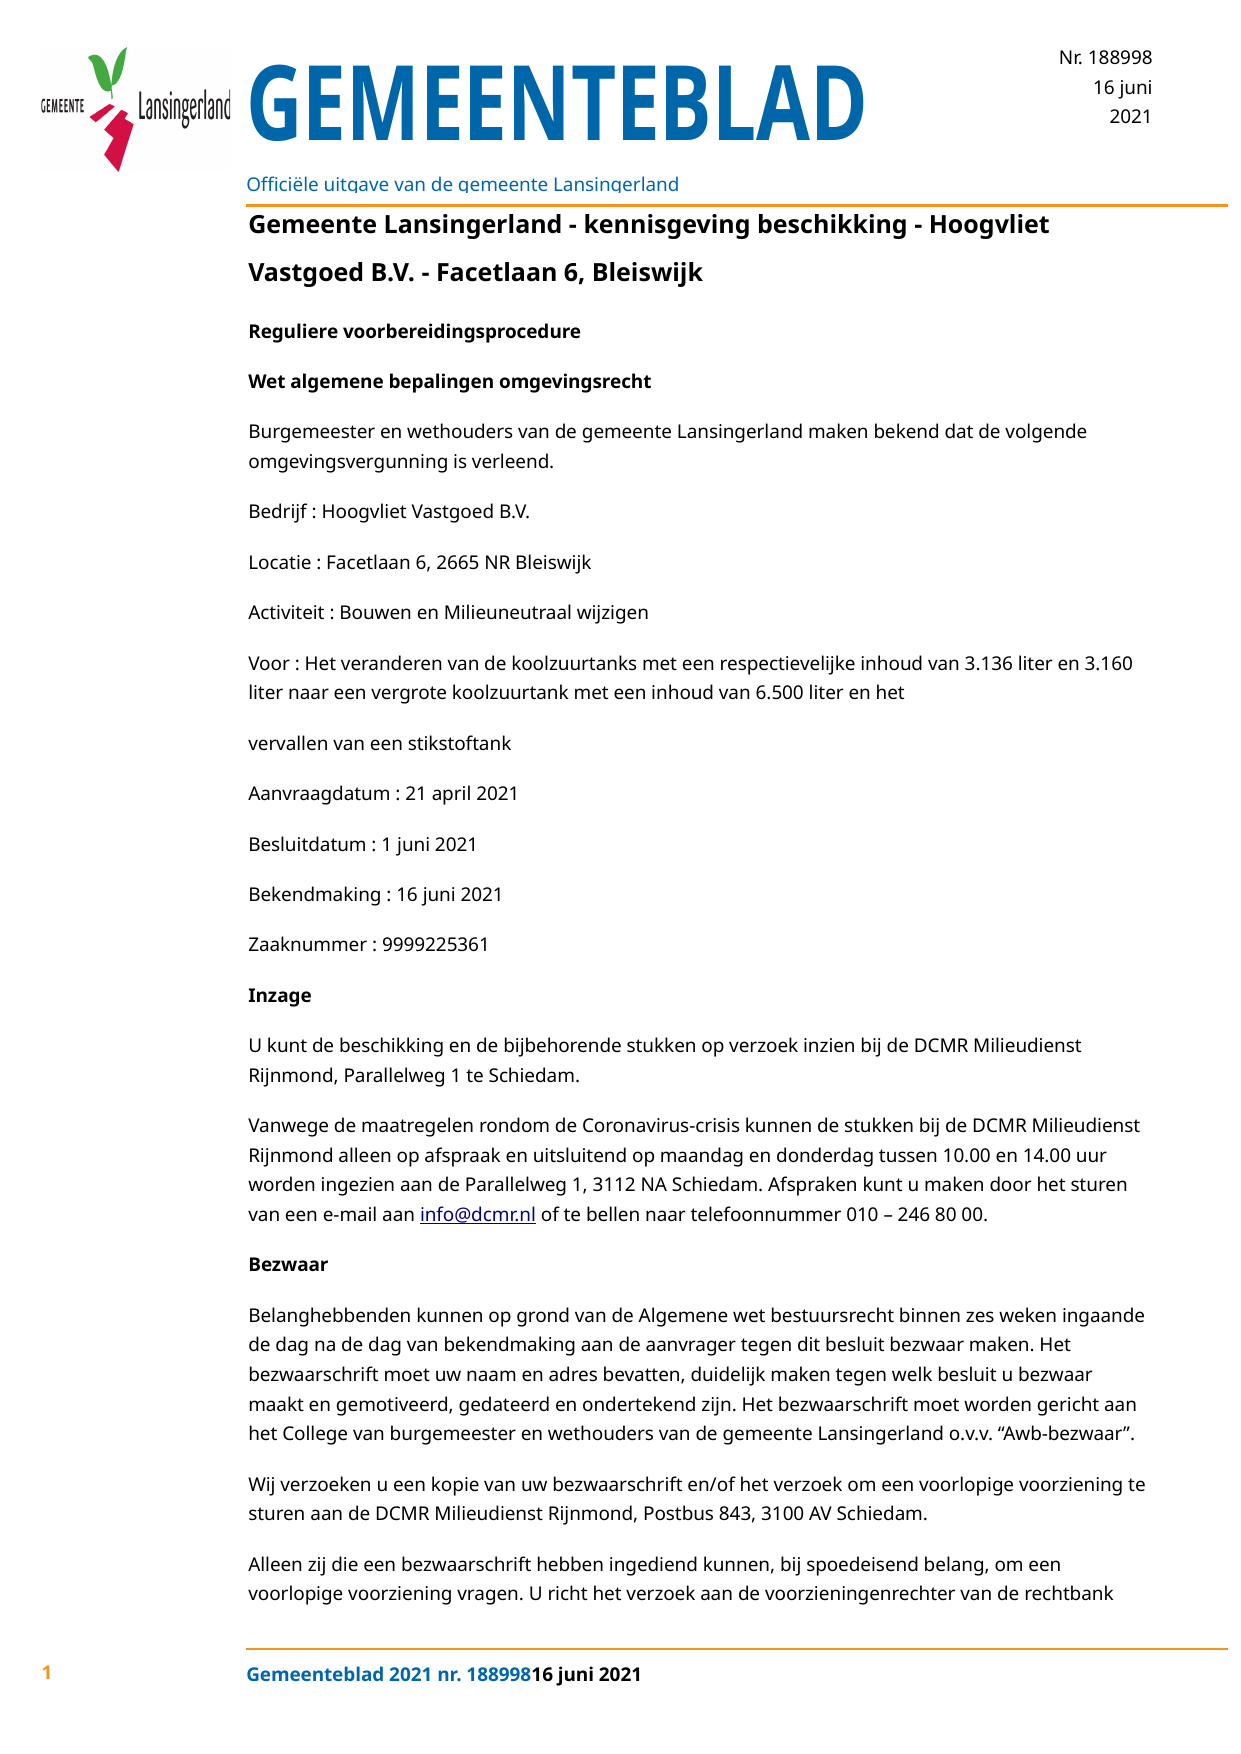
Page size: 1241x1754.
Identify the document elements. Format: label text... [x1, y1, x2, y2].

text Gemeente Lansingerland - kennisgeving beschikking - Hoogvliet Vastgoed B.V. - Facetlaan 6, Bleiswijk [248, 207, 1152, 288]
text Bedrijf : Hoogvliet Vastgoed B.V. [248, 499, 1152, 524]
text Inzage [248, 982, 1152, 1008]
text Zaaknummer : 9999225361 [248, 932, 1152, 957]
text vervallen van een stikstoftank [248, 730, 1152, 756]
text Activiteit : Bouwen en Milieuneutraal wijzigen [248, 599, 1152, 625]
text Wij verzoeken u een kopie van uw bezwaarschrift en/of het verzoek om een voorlopige voorziening te sturen aan de DCMR Milieudienst Rijnmond, Postbus 843, 3100 AV Schiedam. [248, 1471, 1152, 1526]
text Locatie : Facetlaan 6, 2665 NR Bleiswijk [248, 549, 1152, 575]
text Bezwaar [248, 1252, 1152, 1277]
text Burgemeester en wethouders van de gemeente Lansingerland maken bekend dat de volgende omgevingsvergunning is verleend. [248, 419, 1152, 474]
text Besluitdatum : 1 juni 2021 [248, 831, 1152, 857]
text Reguliere voorbereidingsprocedure [248, 318, 1152, 344]
text Bekendmaking : 16 juni 2021 [248, 881, 1152, 907]
text Wet algemene bepalingen omgevingsrecht [248, 368, 1152, 394]
text Belanghebbenden kunnen op grond van de Algemene wet bestuursrecht binnen zes weken ingaande de dag na de dag van bekendmaking aan de aanvrager tegen dit besluit bezwaar maken. Het bezwaarschrift moet uw naam en adres bevatten, duidelijk maken tegen welk besluit u bezwaar maakt en gemotiveerd, gedateerd en ondertekend zijn. Het bezwaarschrift moet worden gericht aan het College van burgemeester en wethouders van de gemeente Lansingerland o.v.v. “Awb-bezwaar”. [248, 1302, 1152, 1446]
text Voor : Het veranderen van de koolzuurtanks met een respectievelijke inhoud van 3.136 liter en 3.160 liter naar een vergrote koolzuurtank met een inhoud van 6.500 liter en het [248, 650, 1152, 705]
text U kunt de beschikking en de bijbehorende stukken op verzoek inzien bij de DCMR Milieudienst Rijnmond, Parallelweg 1 te Schiedam. [248, 1032, 1152, 1088]
picture [41, 47, 231, 172]
text Aanvraagdatum : 21 april 2021 [248, 780, 1152, 806]
text Alleen zij die een bezwaarschrift hebben ingediend kunnen, bij spoedeisend belang, om een voorlopige voorziening vragen. U richt het verzoek aan de voorzieningenrechter van de rechtbank [248, 1551, 1152, 1606]
text Vanwege de maatregelen rondom de Coronavirus-crisis kunnen de stukken bij de DCMR Milieudienst Rijnmond alleen op afspraak en uitsluitend op maandag en donderdag tussen 10.00 en 14.00 uur worden ingezien aan de Parallelweg 1, 3112 NA Schiedam. Afspraken kunt u maken door het sturen van een e-mail aan info@dcmr.nl of te bellen naar telefoonnummer 010 – 246 80 00. [248, 1112, 1152, 1227]
